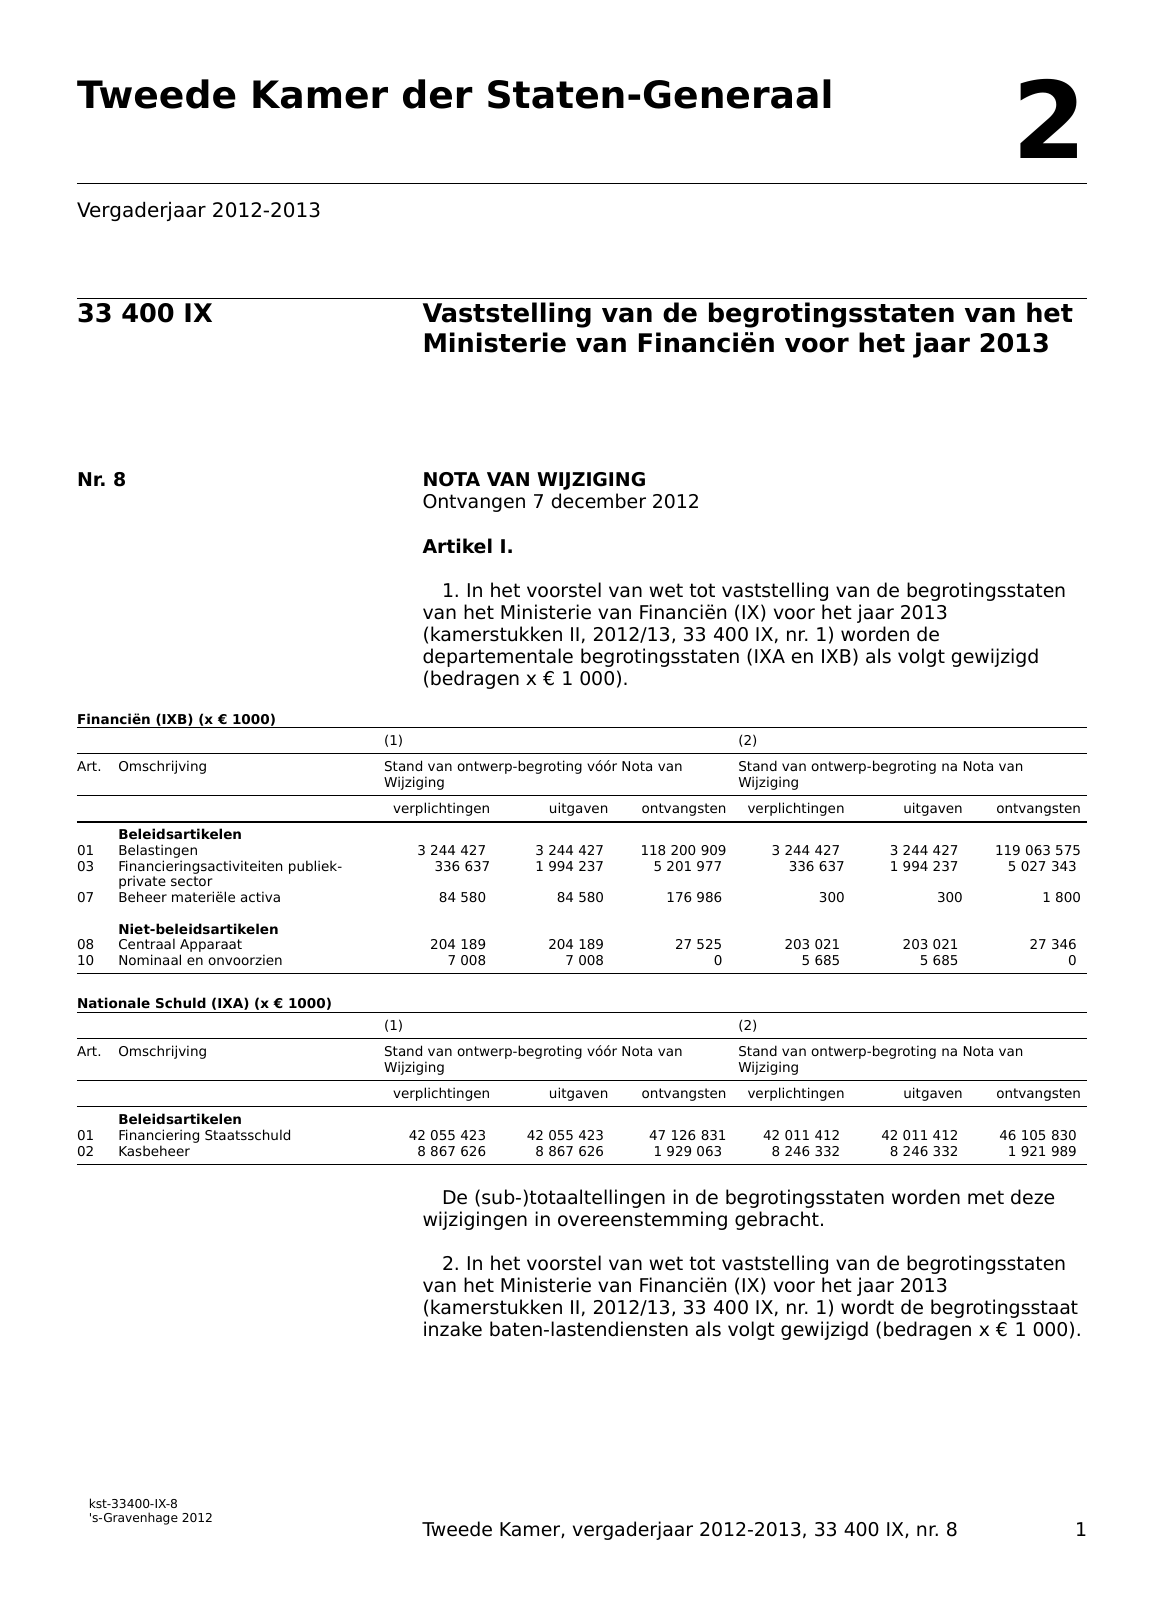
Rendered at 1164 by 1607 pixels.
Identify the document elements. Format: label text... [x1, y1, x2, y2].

table_cell 84 580 [496, 890, 614, 906]
table_cell Beleidsartikelen [112, 823, 378, 843]
table_cell [77, 796, 112, 821]
table_cell 7 008 [378, 953, 496, 973]
text 's-Gravenhage 2012 [88, 1511, 323, 1525]
table_cell [378, 921, 496, 937]
table_cell 176 986 [614, 890, 732, 906]
table_cell Niet-beleidsartikelen [112, 921, 378, 937]
text kst-33400-IX-8 [88, 1497, 323, 1511]
table_header Financiën (IXB) (x € 1000) [77, 711, 1087, 727]
table_cell Financieringsactiviteiten publiek-private sector [112, 859, 378, 890]
table_cell uitgaven [496, 1081, 614, 1106]
table_cell 42 011 412 [732, 1128, 850, 1143]
table_cell [732, 921, 850, 937]
table_cell [850, 906, 968, 921]
table_cell 01 [77, 843, 112, 858]
subtitle Artikel I. [422, 536, 1087, 557]
subtitle 33 400 IX Vaststelling van de begrotingsstaten van het Ministerie van Financiën voor het jaar 2013 [77, 299, 1087, 358]
table_cell 46 105 830 [969, 1128, 1087, 1143]
table_cell [112, 728, 378, 753]
table_cell [496, 921, 614, 937]
table_cell verplichtingen [732, 796, 850, 821]
subtitle Nr. 8 NOTA VAN WIJZIGING [77, 469, 1087, 491]
table_cell Omschrijving [112, 1039, 378, 1080]
table_cell Art. [77, 1039, 112, 1080]
table_cell 0 [614, 953, 732, 973]
table_cell 3 244 427 [496, 843, 614, 858]
table_cell verplichtingen [378, 796, 496, 821]
table_cell ontvangsten [969, 796, 1087, 821]
table_cell 336 637 [732, 859, 850, 890]
table_header 2 [886, 59, 1087, 183]
table_cell 118 200 909 [614, 843, 732, 858]
table_cell Beheer materiële activa [112, 890, 378, 906]
table_cell 42 055 423 [496, 1128, 614, 1143]
table_cell Stand van ontwerp-begroting na Nota van Wijziging [732, 754, 1087, 795]
table_cell verplichtingen [378, 1081, 496, 1106]
table_cell Stand van ontwerp-begroting vóór Nota van Wijziging [378, 1039, 732, 1080]
table_cell uitgaven [496, 796, 614, 821]
table_cell uitgaven [850, 1081, 968, 1106]
table_cell ontvangsten [614, 796, 732, 821]
table_cell 1 800 [969, 890, 1087, 906]
table_cell ontvangsten [969, 1081, 1087, 1106]
table_cell 5 685 [732, 953, 850, 973]
table_cell 204 189 [378, 937, 496, 953]
table_cell Beleidsartikelen [112, 1107, 378, 1128]
table_cell Vergaderjaar 2012-2013 [77, 184, 1087, 298]
table_cell 07 [77, 890, 112, 906]
table_cell [77, 1081, 112, 1106]
table_cell [969, 921, 1087, 937]
text Ontvangen 7 december 2012 [422, 491, 1087, 513]
table_cell [732, 906, 850, 921]
table_cell [112, 1081, 378, 1106]
table_cell [77, 728, 112, 753]
table_cell 5 201 977 [614, 859, 732, 890]
table_cell (1) [378, 1013, 732, 1038]
table_cell [850, 823, 968, 843]
table_cell [112, 796, 378, 821]
table_cell 01 [77, 1128, 112, 1143]
table_cell [496, 1107, 614, 1128]
table_cell 300 [732, 890, 850, 906]
table_cell [77, 1107, 112, 1128]
table_cell [496, 823, 614, 843]
table_cell 8 867 626 [378, 1143, 496, 1164]
table_cell 03 [77, 859, 112, 890]
table_cell (2) [732, 728, 1087, 753]
table_cell 02 [77, 1143, 112, 1164]
table_cell [614, 921, 732, 937]
table_cell Kasbeheer [112, 1143, 378, 1164]
table_cell 3 244 427 [732, 843, 850, 858]
table_cell [969, 823, 1087, 843]
table_cell (2) [732, 1013, 1087, 1038]
table_cell Omschrijving [112, 754, 378, 795]
table_cell [732, 823, 850, 843]
table_cell 336 637 [378, 859, 496, 890]
table_cell [77, 823, 112, 843]
table_cell 7 008 [496, 953, 614, 973]
table_cell 84 580 [378, 890, 496, 906]
table_cell 119 063 575 [969, 843, 1087, 858]
table_cell 3 244 427 [850, 843, 968, 858]
table_cell [969, 906, 1087, 921]
text 2. In het voorstel van wet tot vaststelling van de begrotingsstaten van het Ministerie van Financiën (IX) voor het jaar 2013 (kamerstukken II, 2012/13, 33 400 IX, nr. 1) wordt de begrotingsstaat inzake baten-lastendiensten als volgt gewijzigd (bedragen x € 1 000). [422, 1253, 1087, 1341]
table_cell [77, 1013, 112, 1038]
table_cell 204 189 [496, 937, 614, 953]
table_cell 5 027 343 [969, 859, 1087, 890]
table_cell 1 929 063 [614, 1143, 732, 1164]
table_cell [77, 906, 112, 921]
table_cell 8 246 332 [850, 1143, 968, 1164]
table_cell 27 346 [969, 937, 1087, 953]
table_cell uitgaven [850, 796, 968, 821]
table_cell verplichtingen [732, 1081, 850, 1106]
table_cell 1 994 237 [496, 859, 614, 890]
table_cell Stand van ontwerp-begroting na Nota van Wijziging [732, 1039, 1087, 1080]
table_cell [77, 921, 112, 937]
table_cell 1 994 237 [850, 859, 968, 890]
table_cell 203 021 [850, 937, 968, 953]
table_cell [378, 823, 496, 843]
table_cell ontvangsten [614, 1081, 732, 1106]
table_cell [614, 823, 732, 843]
table_cell 27 525 [614, 937, 732, 953]
table_cell [496, 906, 614, 921]
table_cell [732, 1107, 850, 1128]
table_cell 0 [969, 953, 1087, 973]
table_cell Stand van ontwerp-begroting vóór Nota van Wijziging [378, 754, 732, 795]
text 1. In het voorstel van wet tot vaststelling van de begrotingsstaten van het Ministerie van Financiën (IX) voor het jaar 2013 (kamerstukken II, 2012/13, 33 400 IX, nr. 1) worden de departementale begrotingsstaten (IXA en IXB) als volgt gewijzigd (bedragen x € 1 000). [422, 580, 1087, 689]
table_cell Financiering Staatsschuld [112, 1128, 378, 1143]
table_cell 47 126 831 [614, 1128, 732, 1143]
table_cell 42 055 423 [378, 1128, 496, 1143]
table_cell Centraal Apparaat [112, 937, 378, 953]
table_cell (1) [378, 728, 732, 753]
table_cell 5 685 [850, 953, 968, 973]
table_cell 10 [77, 953, 112, 973]
table_cell 203 021 [732, 937, 850, 953]
table_cell 42 011 412 [850, 1128, 968, 1143]
table_cell [614, 906, 732, 921]
table_cell [378, 906, 496, 921]
table_cell [969, 1107, 1087, 1128]
table_cell [614, 1107, 732, 1128]
table_cell Art. [77, 754, 112, 795]
table_cell [850, 921, 968, 937]
table_cell [112, 906, 378, 921]
table_cell [112, 1013, 378, 1038]
table_cell [850, 1107, 968, 1128]
table_cell Belastingen [112, 843, 378, 858]
table_cell 3 244 427 [378, 843, 496, 858]
table_header Tweede Kamer der Staten-Generaal [77, 59, 886, 183]
table_cell 08 [77, 937, 112, 953]
table_header Nationale Schuld (IXA) (x € 1000) [77, 996, 1087, 1012]
table_cell 1 921 989 [969, 1143, 1087, 1164]
text De (sub-)totaaltellingen in de begrotingsstaten worden met deze wijzigingen in overeenstemming gebracht. [422, 1187, 1087, 1231]
table_cell Nominaal en onvoorzien [112, 953, 378, 973]
table_cell [378, 1107, 496, 1128]
table_cell 8 867 626 [496, 1143, 614, 1164]
table_cell 8 246 332 [732, 1143, 850, 1164]
table_cell 300 [850, 890, 968, 906]
